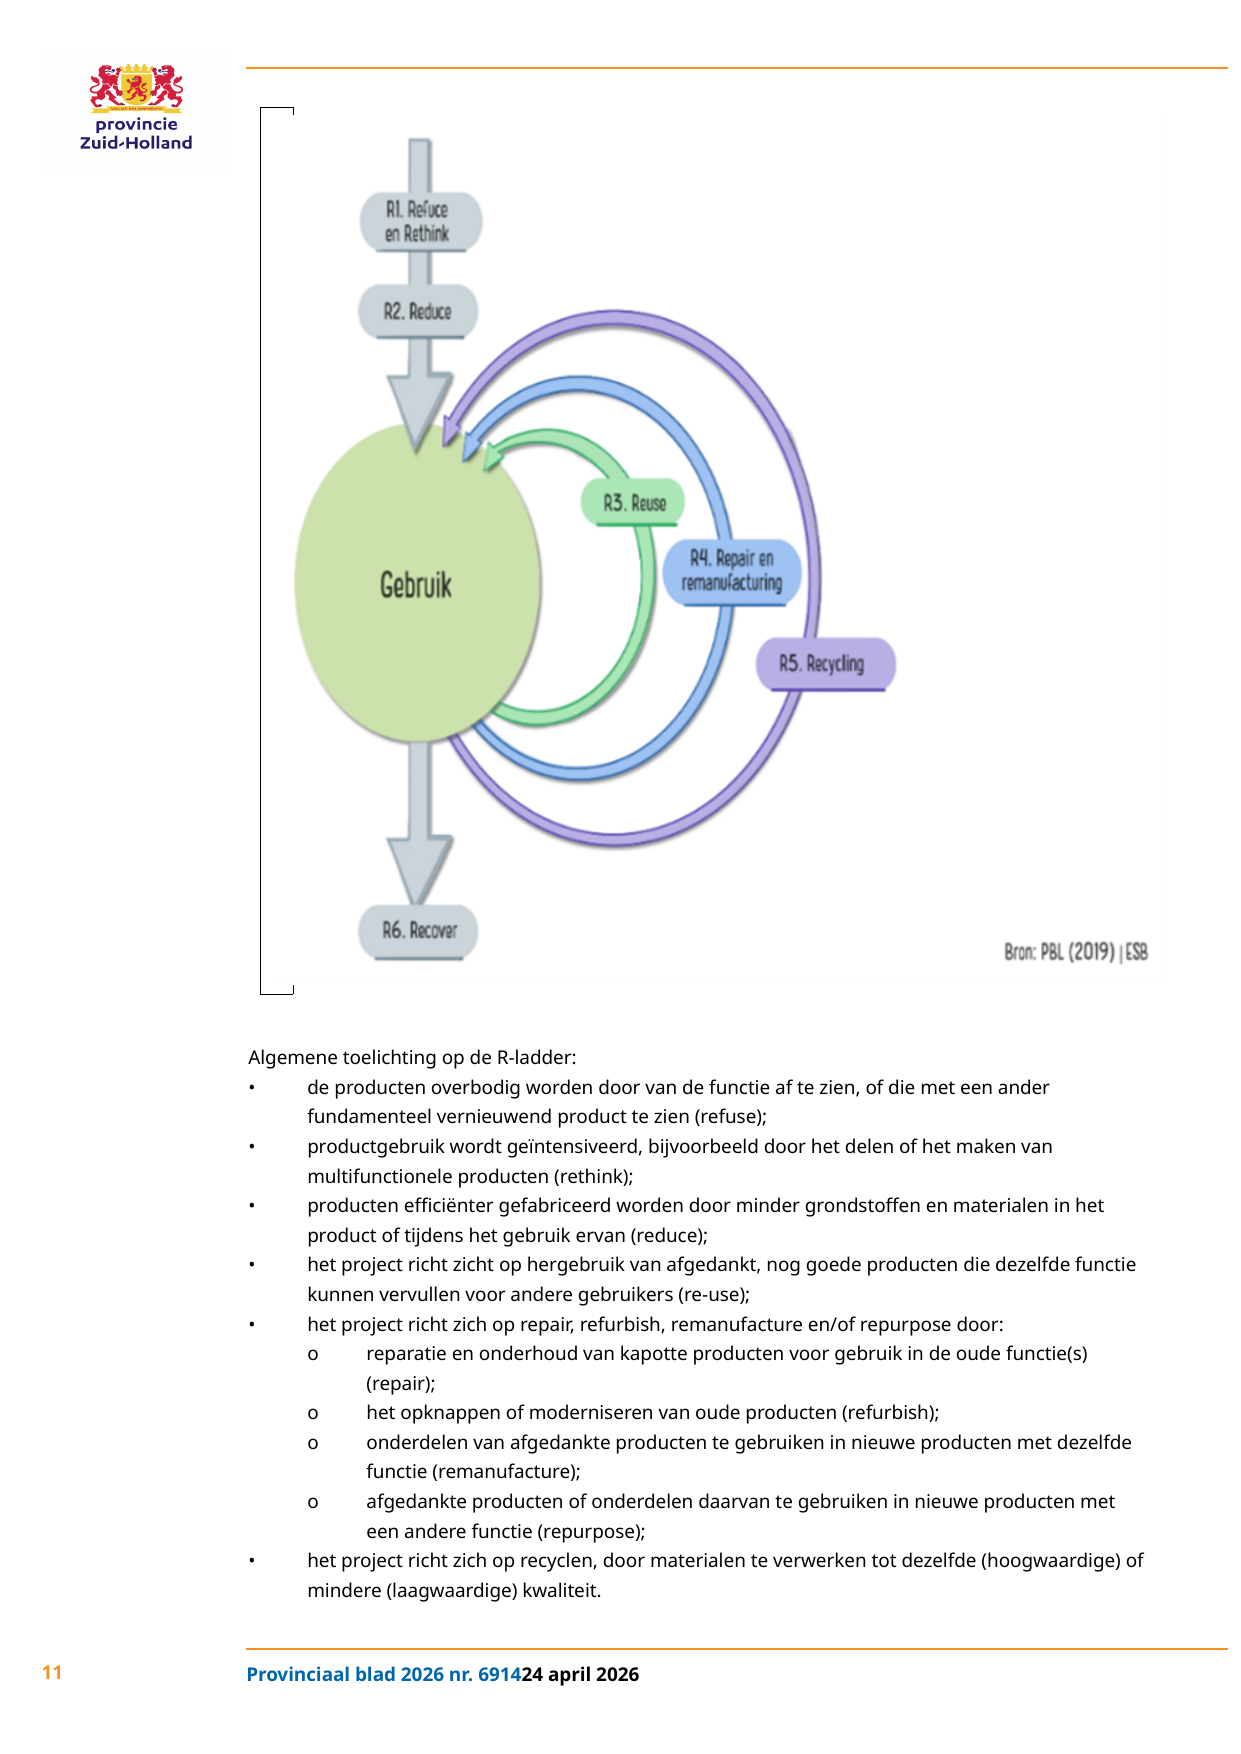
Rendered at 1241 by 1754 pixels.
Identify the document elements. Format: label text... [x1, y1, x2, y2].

list het project richt zicht op hergebruik van afgedankt, nog goede producten die dezelfde functie kunnen vervullen voor andere gebruikers (re-use); [248, 1252, 1152, 1307]
list productgebruik wordt geïntensiveerd, bijvoorbeeld door het delen of het maken van multifunctionele producten (rethink); [248, 1133, 1152, 1189]
list het opknappen of moderniseren van oude producten (refurbish); [307, 1399, 1152, 1425]
picture [268, 115, 1173, 985]
list reparatie en onderhoud van kapotte producten voor gebruik in de oude functie(s) (repair); [307, 1340, 1152, 1396]
list onderdelen van afgedankte producten te gebruiken in nieuwe producten met dezelfde functie (remanufacture); [307, 1429, 1152, 1484]
list de producten overbodig worden door van de functie af te zien, of die met een ander fundamenteel vernieuwend product te zien (refuse); [248, 1074, 1152, 1129]
list het project richt zich op recyclen, door materialen te verwerken tot dezelfde (hoogwaardige) of mindere (laagwaardige) kwaliteit. [248, 1547, 1152, 1603]
list afgedankte producten of onderdelen daarvan te gebruiken in nieuwe producten met een andere functie (repurpose); [307, 1488, 1152, 1544]
list producten efficiënter gefabriceerd worden door minder grondstoffen en materialen in het product of tijdens het gebruik ervan (reduce); [248, 1192, 1152, 1248]
picture [41, 47, 231, 172]
list het project richt zich op repair, refurbish, remanufacture en/of repurpose door: [248, 1311, 1152, 1337]
text Algemene toelichting op de R-ladder: [248, 1044, 1152, 1070]
